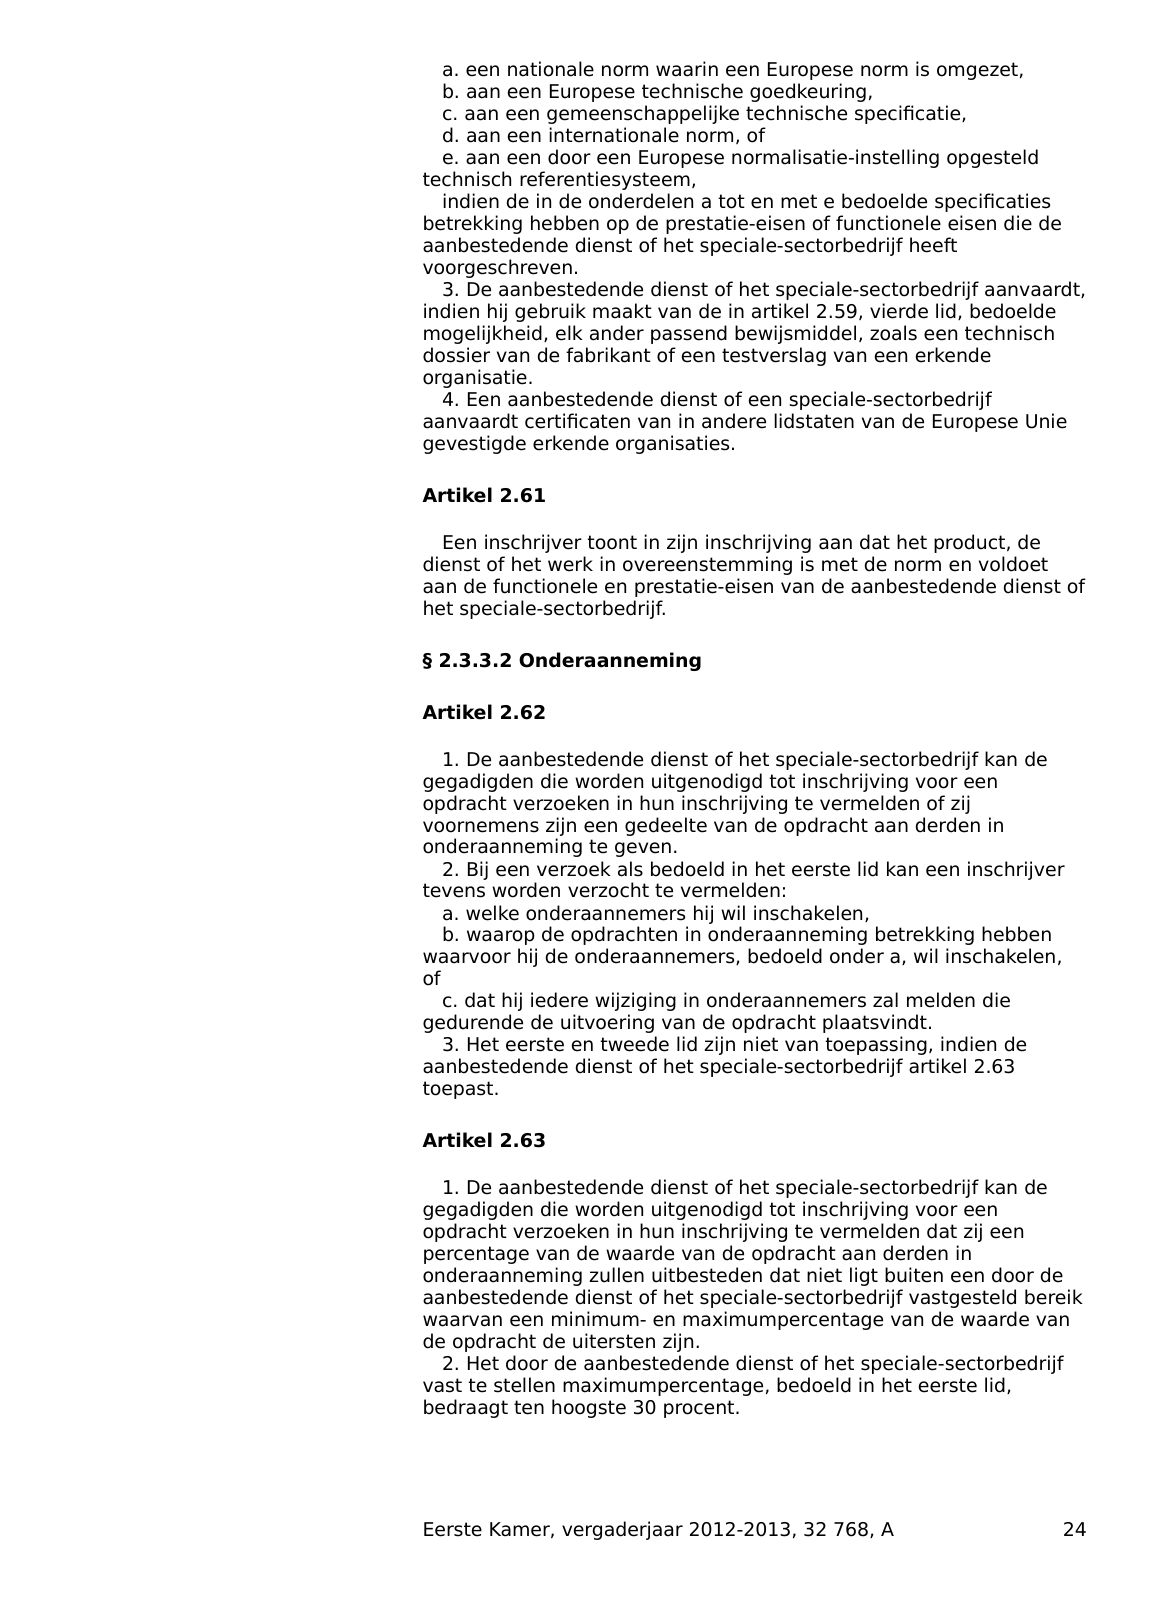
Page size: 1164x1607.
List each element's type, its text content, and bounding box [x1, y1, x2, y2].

text b. aan een Europese technische goedkeuring, [422, 81, 1087, 103]
text indien de in de onderdelen a tot en met e bedoelde specificaties betrekking hebben op de prestatie-eisen of functionele eisen die de aanbestedende dienst of het speciale-sectorbedrijf heeft voorgeschreven. [422, 191, 1087, 279]
text 2. Bij een verzoek als bedoeld in het eerste lid kan een inschrijver tevens worden verzocht te vermelden: [422, 858, 1087, 902]
text 1. De aanbestedende dienst of het speciale-sectorbedrijf kan de gegadigden die worden uitgenodigd tot inschrijving voor een opdracht verzoeken in hun inschrijving te vermelden dat zij een percentage van de waarde van de opdracht aan derden in onderaanneming zullen uitbesteden dat niet ligt buiten een door de aanbestedende dienst of het speciale-sectorbedrijf vastgesteld bereik waarvan een minimum- en maximumpercentage van de waarde van de opdracht de uitersten zijn. [422, 1177, 1087, 1353]
subtitle § 2.3.3.2 Onderaanneming [422, 649, 1087, 672]
text 2. Het door de aanbestedende dienst of het speciale-sectorbedrijf vast te stellen maximumpercentage, bedoeld in het eerste lid, bedraagt ten hoogste 30 procent. [422, 1353, 1087, 1419]
text 4. Een aanbestedende dienst of een speciale-sectorbedrijf aanvaardt certificaten van in andere lidstaten van de Europese Unie gevestigde erkende organisaties. [422, 389, 1087, 455]
text a. welke onderaannemers hij wil inschakelen, [422, 902, 1087, 924]
text b. waarop de opdrachten in onderaanneming betrekking hebben waarvoor hij de onderaannemers, bedoeld onder a, wil inschakelen, of [422, 924, 1087, 990]
text e. aan een door een Europese normalisatie-instelling opgesteld technisch referentiesysteem, [422, 147, 1087, 191]
text 1. De aanbestedende dienst of het speciale-sectorbedrijf kan de gegadigden die worden uitgenodigd tot inschrijving voor een opdracht verzoeken in hun inschrijving te vermelden of zij voornemens zijn een gedeelte van de opdracht aan derden in onderaanneming te geven. [422, 748, 1087, 858]
text c. aan een gemeenschappelijke technische specificatie, [422, 103, 1087, 125]
text Een inschrijver toont in zijn inschrijving aan dat het product, de dienst of het werk in overeenstemming is met de norm en voldoet aan de functionele en prestatie-eisen van de aanbestedende dienst of het speciale-sectorbedrijf. [422, 532, 1087, 619]
text 3. Het eerste en tweede lid zijn niet van toepassing, indien de aanbestedende dienst of het speciale-sectorbedrijf artikel 2.63 toepast. [422, 1034, 1087, 1100]
subtitle Artikel 2.62 [422, 702, 1087, 723]
subtitle Artikel 2.63 [422, 1130, 1087, 1152]
text 3. De aanbestedende dienst of het speciale-sectorbedrijf aanvaardt, indien hij gebruik maakt van de in artikel 2.59, vierde lid, bedoelde mogelijkheid, elk ander passend bewijsmiddel, zoals een technisch dossier van de fabrikant of een testverslag van een erkende organisatie. [422, 279, 1087, 389]
text c. dat hij iedere wijziging in onderaannemers zal melden die gedurende de uitvoering van de opdracht plaatsvindt. [422, 990, 1087, 1034]
text d. aan een internationale norm, of [422, 125, 1087, 147]
text a. een nationale norm waarin een Europese norm is omgezet, [422, 59, 1087, 81]
subtitle Artikel 2.61 [422, 485, 1087, 507]
